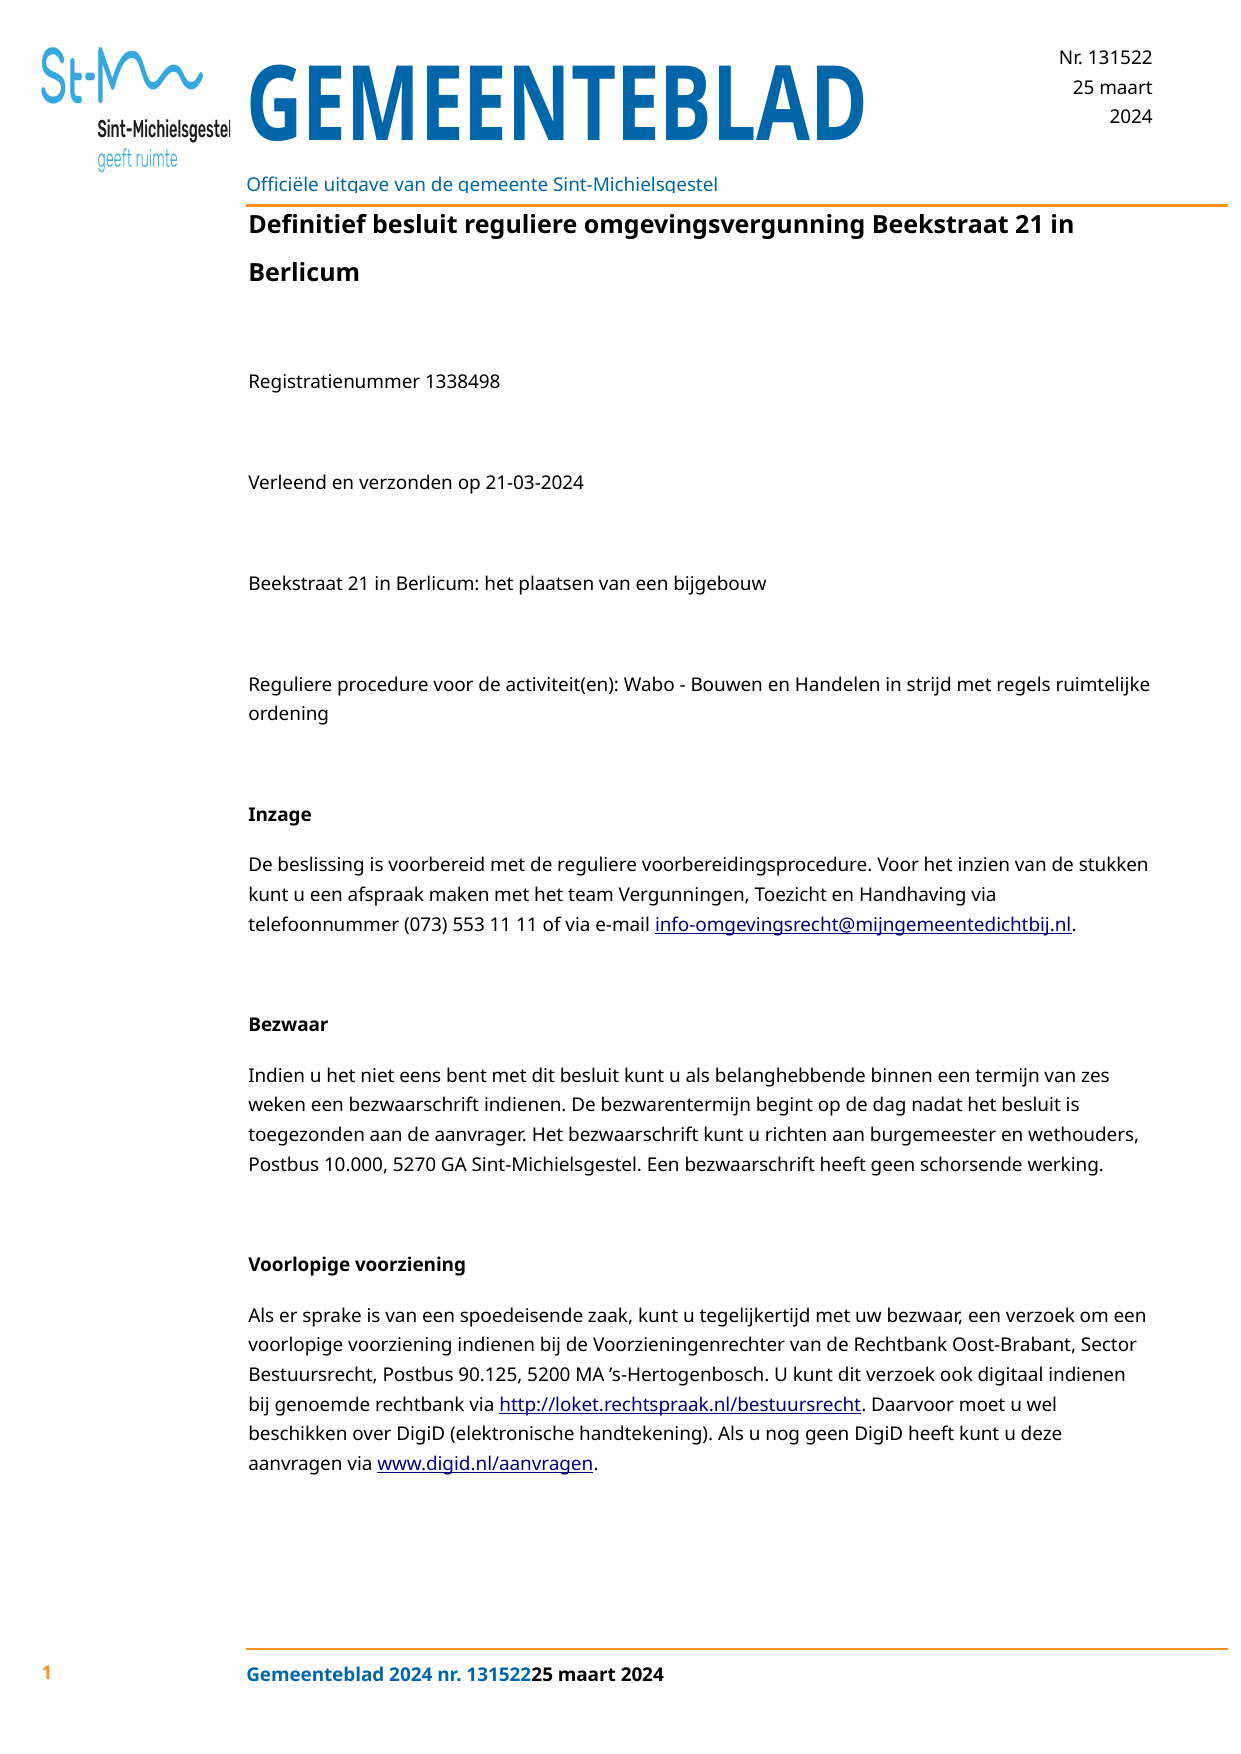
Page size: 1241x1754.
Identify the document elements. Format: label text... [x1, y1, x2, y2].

text Indien u het niet eens bent met dit besluit kunt u als belanghebbende binnen een termijn van zes weken een bezwaarschrift indienen. De bezwarentermijn begint op de dag nadat het besluit is toegezonden aan de aanvrager. Het bezwaarschrift kunt u richten aan burgemeester en wethouders, Postbus 10.000, 5270 GA Sint-Michielsgestel. Een bezwaarschrift heeft geen schorsende werking. [248, 1062, 1152, 1177]
picture [41, 47, 231, 172]
text Verleend en verzonden op 21-03-2024 [248, 469, 1152, 495]
text Definitief besluit reguliere omgevingsvergunning Beekstraat 21 in Berlicum [248, 207, 1152, 288]
text De beslissing is voorbereid met de reguliere voorbereidingsprocedure. Voor het inzien van de stukken kunt u een afspraak maken met het team Vergunningen, Toezicht en Handhaving via telefoonnummer (073) 553 11 11 of via e-mail info-omgevingsrecht@mijngemeentedichtbij.nl. [248, 852, 1152, 937]
text Beekstraat 21 in Berlicum: het plaatsen van een bijgebouw [248, 570, 1152, 596]
text Inzage [248, 801, 1152, 827]
text Als er sprake is van een spoedeisende zaak, kunt u tegelijkertijd met uw bezwaar, een verzoek om een voorlopige voorziening indienen bij de Voorzieningenrechter van de Rechtbank Oost-Brabant, Sector Bestuursrecht, Postbus 90.125, 5200 MA ’s-Hertogenbosch. U kunt dit verzoek ook digitaal indienen bij genoemde rechtbank via http://loket.rechtspraak.nl/bestuursrecht. Daarvoor moet u wel beschikken over DigiD (elektronische handtekening). Als u nog geen DigiD heeft kunt u deze aanvragen via www.digid.nl/aanvragen. [248, 1302, 1152, 1476]
text Reguliere procedure voor de activiteit(en): Wabo - Bouwen en Handelen in strijd met regels ruimtelijke ordening [248, 671, 1152, 726]
text Voorlopige voorziening [248, 1252, 1152, 1277]
text Registratienummer 1338498 [248, 368, 1152, 394]
text Bezwaar [248, 1012, 1152, 1037]
